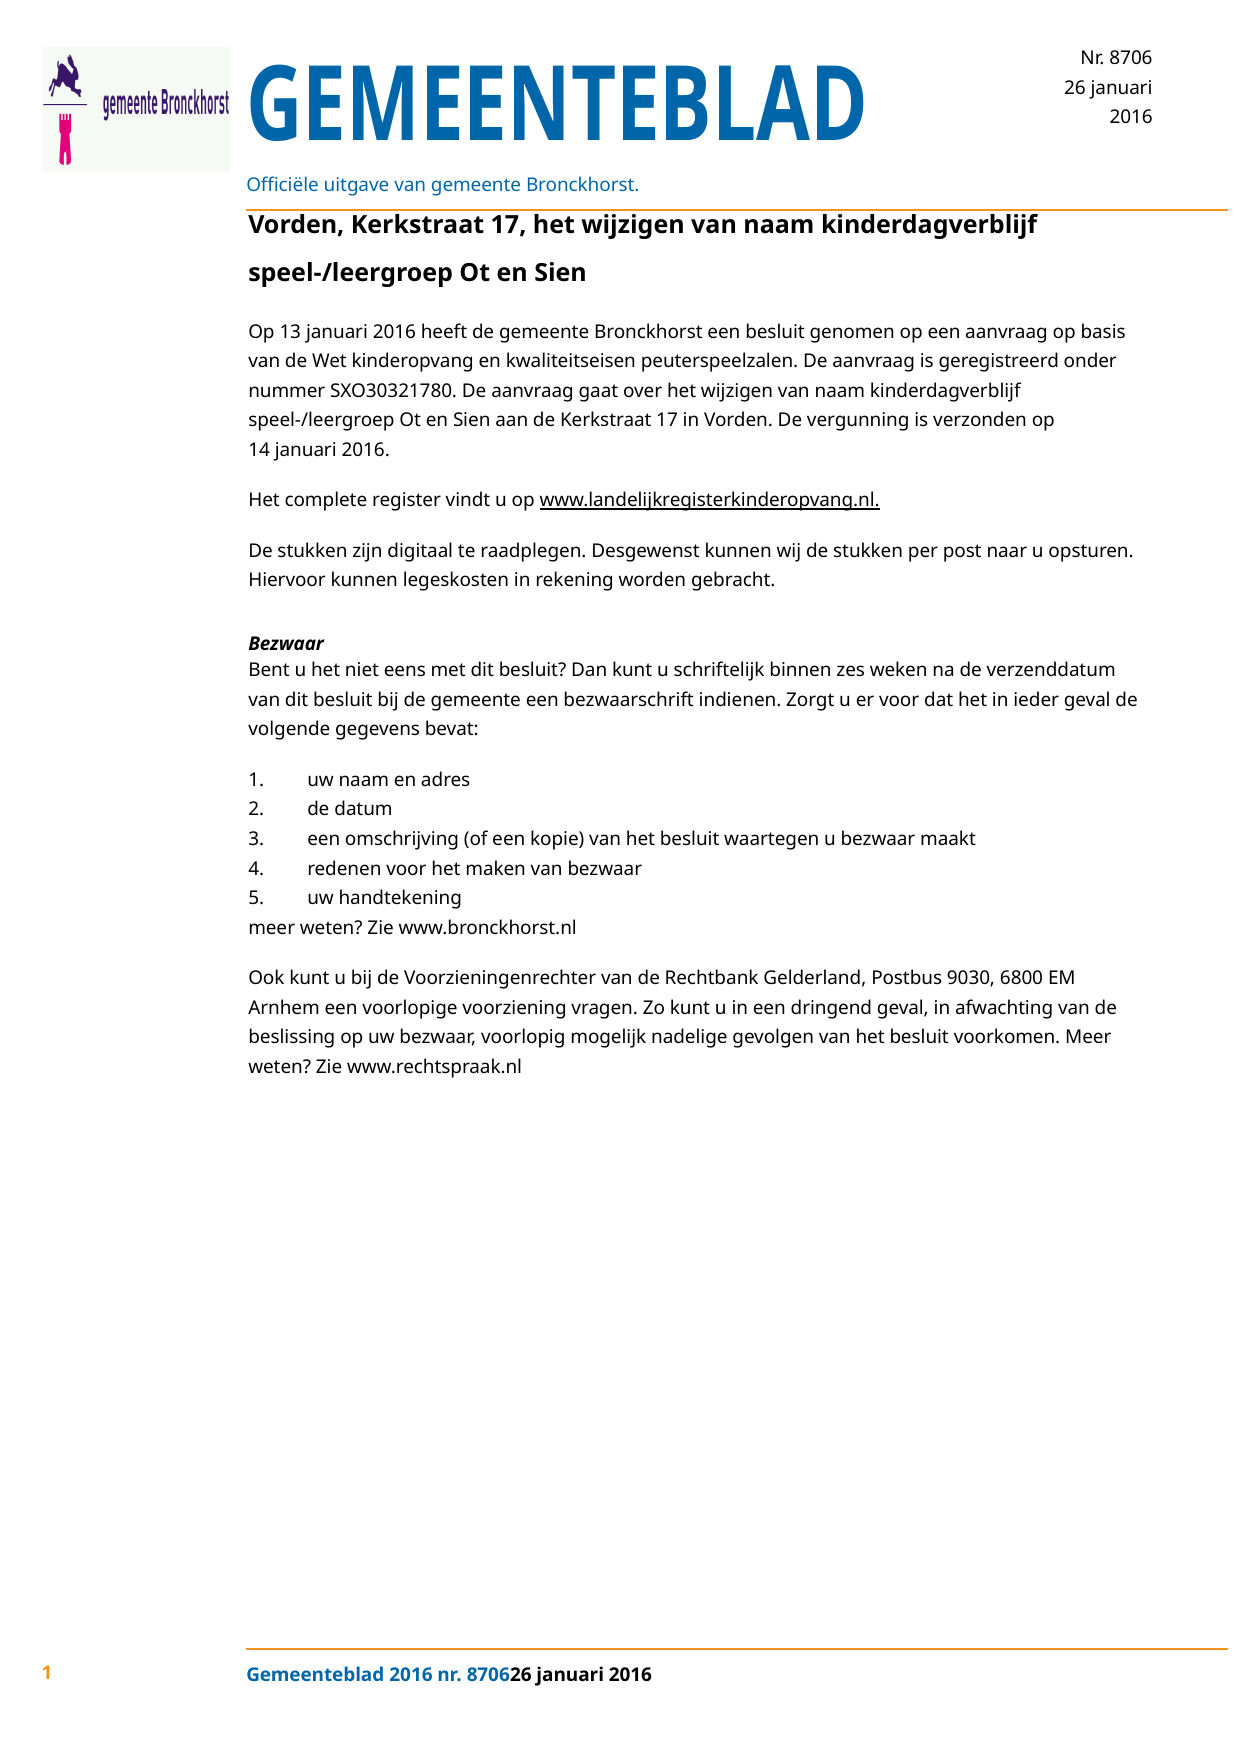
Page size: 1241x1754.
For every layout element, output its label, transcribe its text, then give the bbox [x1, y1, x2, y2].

picture [41, 47, 231, 172]
list redenen voor het maken van bezwaar [248, 855, 1152, 880]
text Bent u het niet eens met dit besluit? Dan kunt u schriftelijk binnen zes weken na de verzenddatum van dit besluit bij de gemeente een bezwaarschrift indienen. Zorgt u er voor dat het in ieder geval de volgende gegevens bevat: [248, 656, 1152, 741]
list de datum [248, 796, 1152, 821]
text De stukken zijn digitaal te raadplegen. Desgewenst kunnen wij de stukken per post naar u opsturen. Hiervoor kunnen legeskosten in rekening worden gebracht. [248, 537, 1152, 592]
list uw naam en adres [248, 766, 1152, 792]
list uw handtekening [248, 884, 1152, 910]
text Bezwaar [248, 631, 1152, 656]
text Ook kunt u bij de Voorzieningenrechter van de Rechtbank Gelderland, Postbus 9030, 6800 EM Arnhem een voorlopige voorziening vragen. Zo kunt u in een dringend geval, in afwachting van de beslissing op uw bezwaar, voorlopig mogelijk nadelige gevolgen van het besluit voorkomen. Meer weten? Zie www.rechtspraak.nl [248, 964, 1152, 1079]
text Op 13 januari 2016 heeft de gemeente Bronckhorst een besluit genomen op een aanvraag op basis van de Wet kinderopvang en kwaliteitseisen peuterspeelzalen. De aanvraag is geregistreerd onder nummer SXO30321780. De aanvraag gaat over het wijzigen van naam kinderdagverblijf speel-/leergroep Ot en Sien aan de Kerkstraat 17 in Vorden. De vergunning is verzonden op 14 januari 2016. [248, 318, 1152, 462]
list een omschrijving (of een kopie) van het besluit waartegen u bezwaar maakt [248, 825, 1152, 851]
text Het complete register vindt u op www.landelijkregisterkinderopvang.nl. [248, 487, 1152, 512]
text meer weten? Zie www.bronckhorst.nl [248, 914, 1152, 939]
text Vorden, Kerkstraat 17, het wijzigen van naam kinderdagverblijf speel-/leergroep Ot en Sien [248, 211, 1152, 288]
